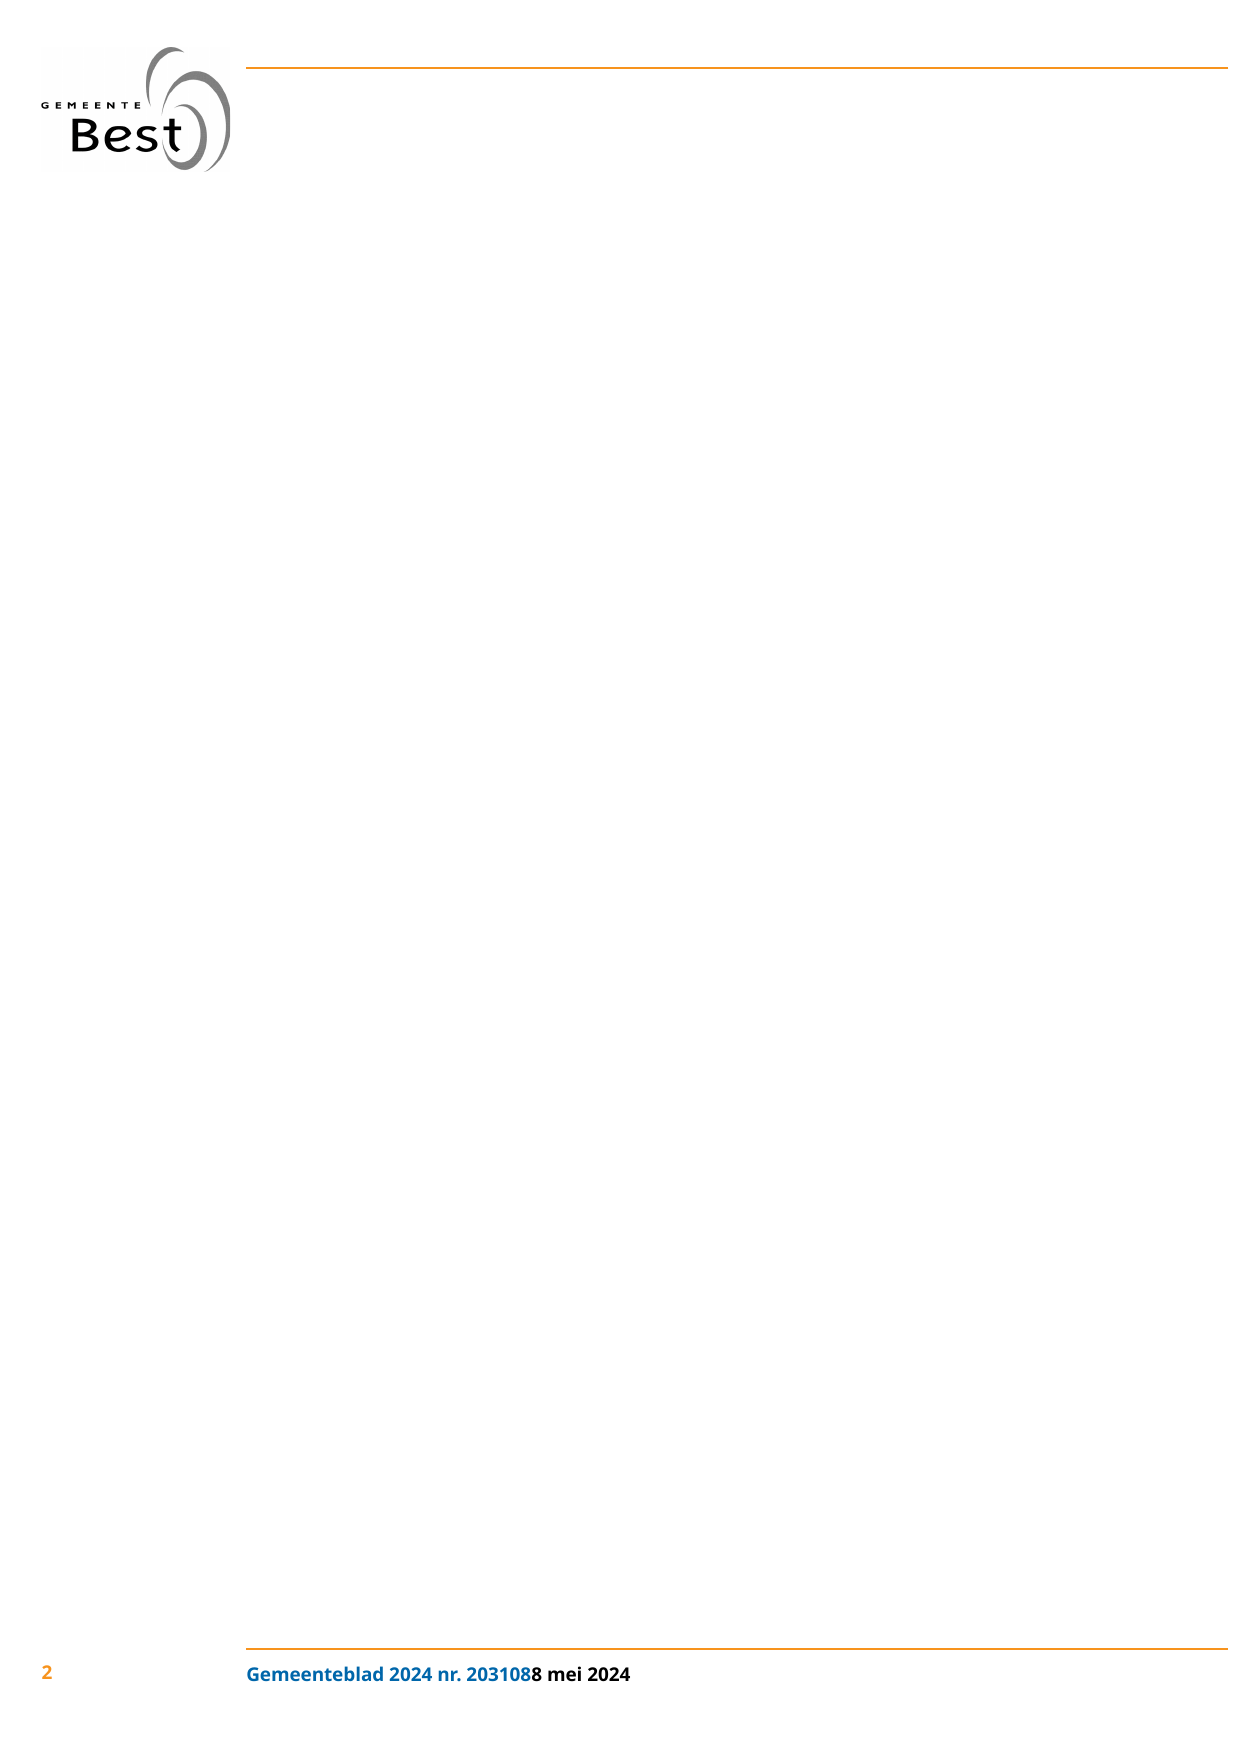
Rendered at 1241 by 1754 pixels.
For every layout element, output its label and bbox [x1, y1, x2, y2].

picture [41, 47, 231, 172]
